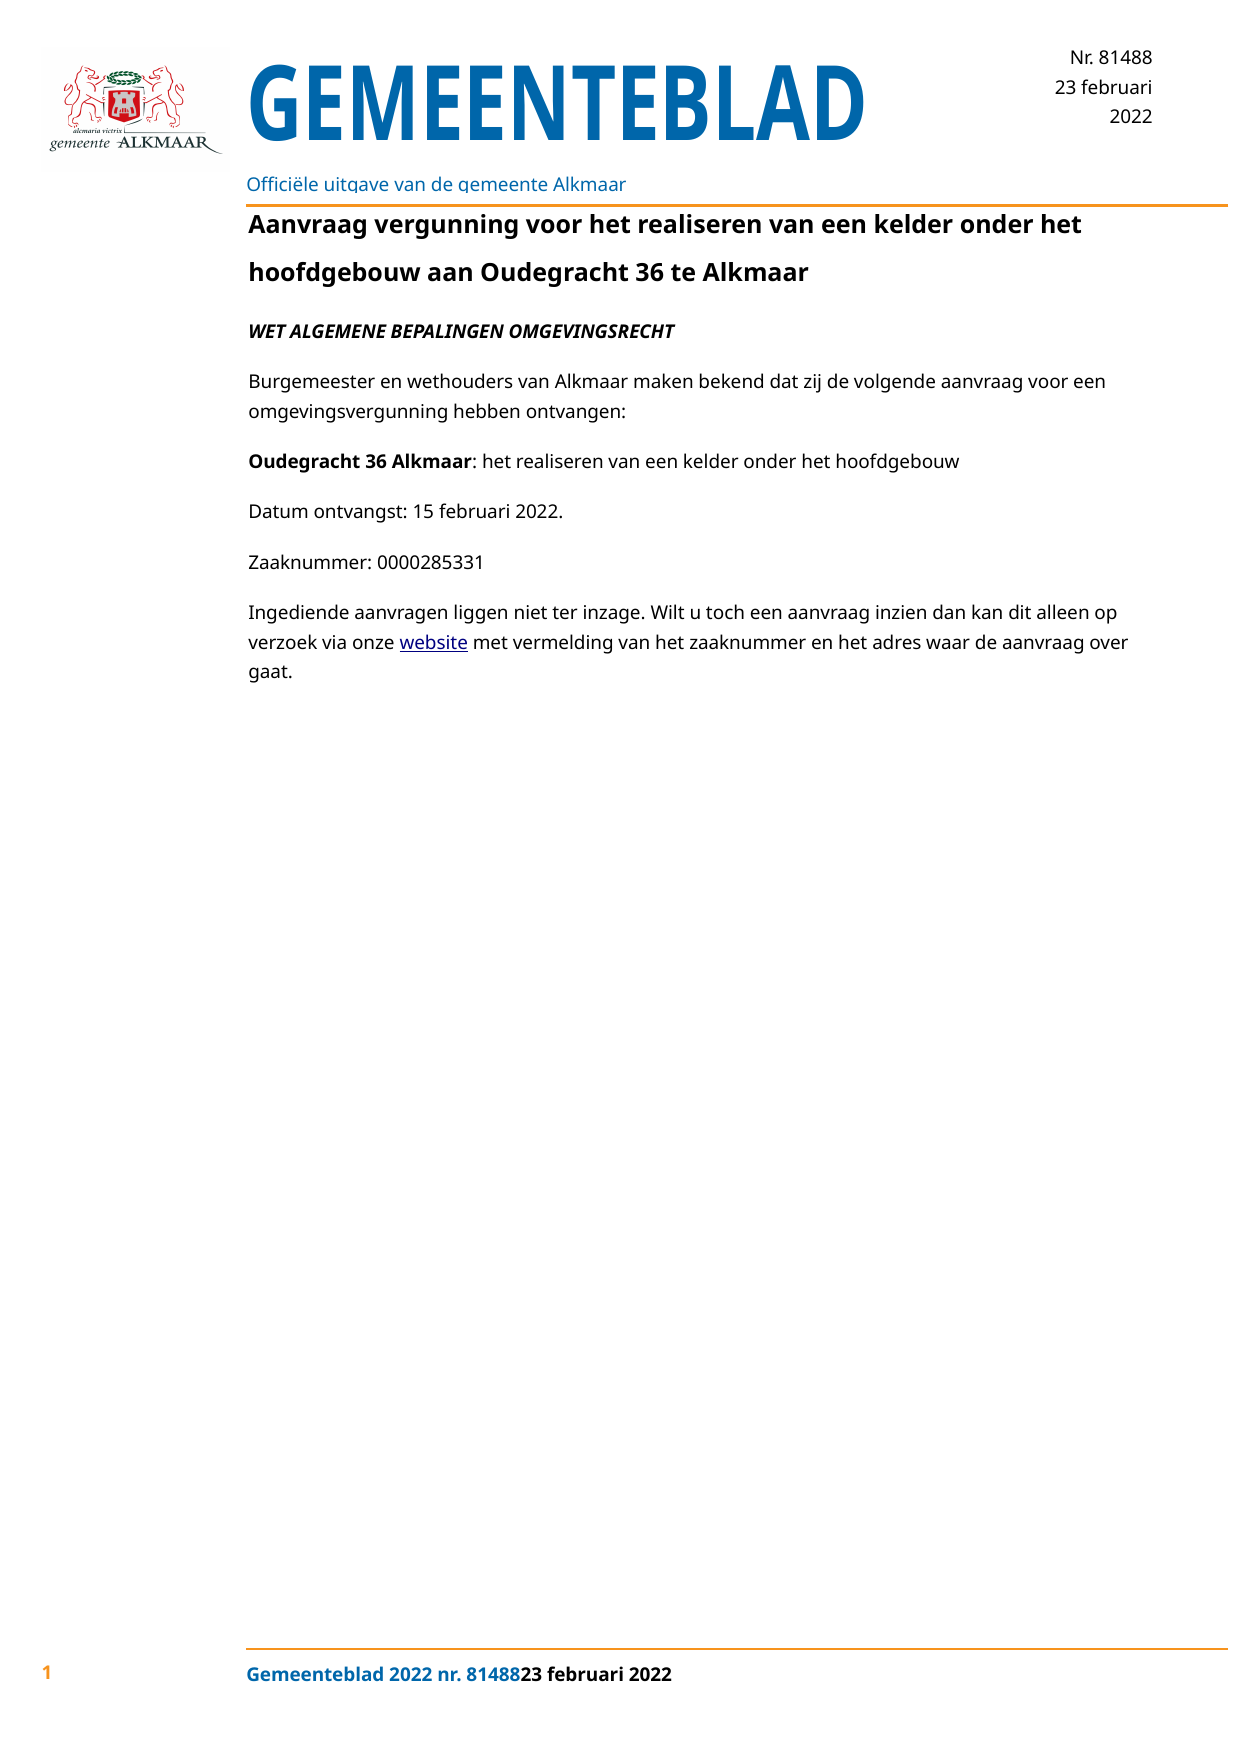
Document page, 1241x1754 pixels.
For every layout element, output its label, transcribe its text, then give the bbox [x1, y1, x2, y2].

text Aanvraag vergunning voor het realiseren van een kelder onder het hoofdgebouw aan Oudegracht 36 te Alkmaar [248, 207, 1152, 288]
text Zaaknummer: 0000285331 [248, 549, 1152, 575]
text Ingediende aanvragen liggen niet ter inzage. Wilt u toch een aanvraag inzien dan kan dit alleen op verzoek via onze website met vermelding van het zaaknummer en het adres waar de aanvraag over gaat. [248, 599, 1152, 684]
text Oudegracht 36 Alkmaar: het realiseren van een kelder onder het hoofdgebouw [248, 448, 1152, 474]
text WET ALGEMENE BEPALINGEN OMGEVINGSRECHT [248, 318, 1152, 344]
picture [41, 47, 231, 172]
text Datum ontvangst: 15 februari 2022. [248, 499, 1152, 524]
text Burgemeester en wethouders van Alkmaar maken bekend dat zij de volgende aanvraag voor een omgevingsvergunning hebben ontvangen: [248, 368, 1152, 424]
